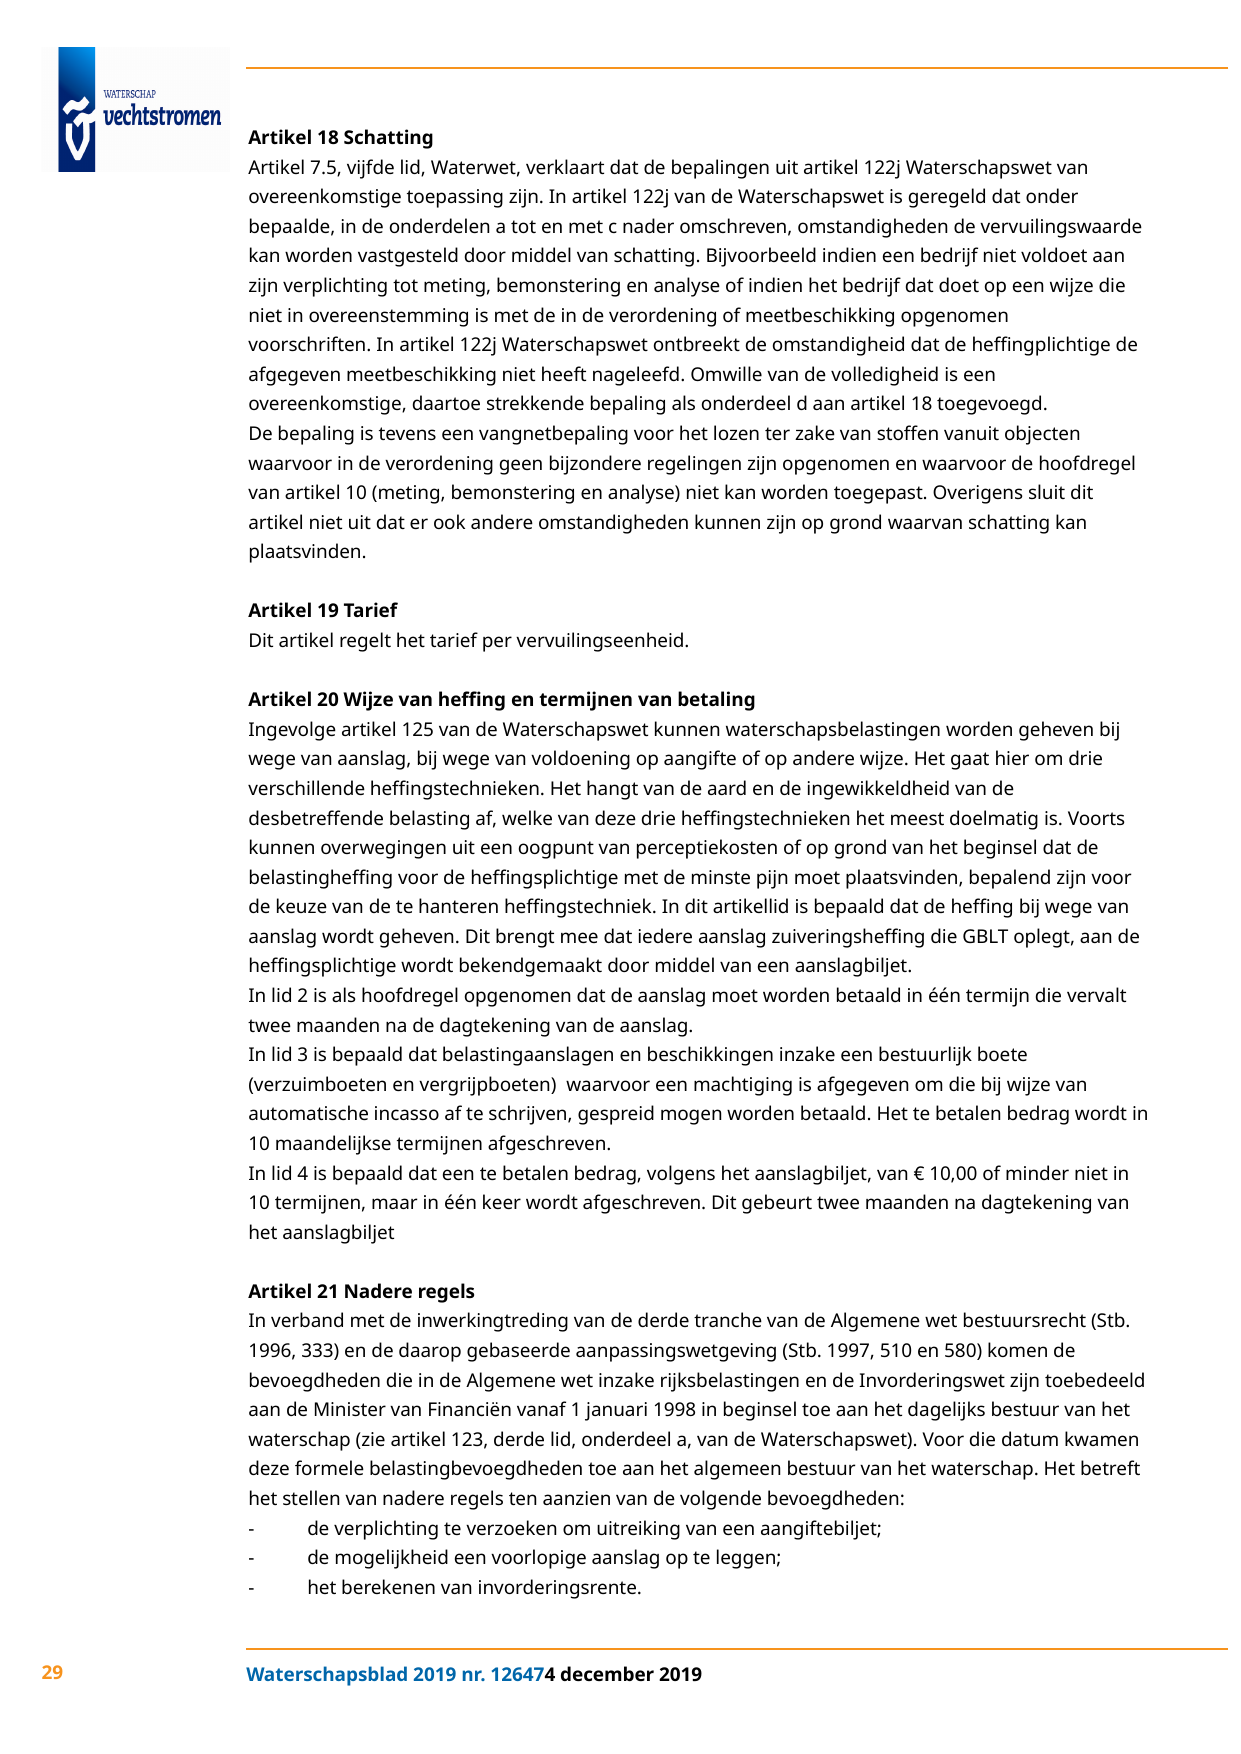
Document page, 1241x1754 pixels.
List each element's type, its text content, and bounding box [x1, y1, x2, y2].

text In lid 4 is bepaald dat een te betalen bedrag, volgens het aanslagbiljet, van € 10,00 of minder niet in 10 termijnen, maar in één keer wordt afgeschreven. Dit gebeurt twee maanden na dagtekening van het aanslagbiljet [248, 1160, 1152, 1245]
text Artikel 20 Wijze van heffing en termijnen van betaling [248, 686, 1152, 712]
list de verplichting te verzoeken om uitreiking van een aangiftebiljet; [248, 1515, 1152, 1541]
text Artikel 19 Tarief [248, 598, 1152, 623]
list de mogelijkheid een voorlopige aanslag op te leggen; [248, 1544, 1152, 1570]
picture [41, 47, 231, 172]
text Ingevolge artikel 125 van de Waterschapswet kunnen waterschapsbelastingen worden geheven bij wege van aanslag, bij wege van voldoening op aangifte of op andere wijze. Het gaat hier om drie verschillende heffingstechnieken. Het hangt van de aard en de ingewikkeldheid van de desbetreffende belasting af, welke van deze drie heffingstechnieken het meest doelmatig is. Voorts kunnen overwegingen uit een oogpunt van perceptiekosten of op grond van het beginsel dat de belastingheffing voor de heffingsplichtige met de minste pijn moet plaatsvinden, bepalend zijn voor de keuze van de te hanteren heffingstechniek. In dit artikellid is bepaald dat de heffing bij wege van aanslag wordt geheven. Dit brengt mee dat iedere aanslag zuiveringsheffing die GBLT oplegt, aan de heffingsplichtige wordt bekendgemaakt door middel van een aanslagbiljet. [248, 716, 1152, 978]
text Artikel 7.5, vijfde lid, Waterwet, verklaart dat de bepalingen uit artikel 122j Waterschapswet van overeenkomstige toepassing zijn. In artikel 122j van de Waterschapswet is geregeld dat onder bepaalde, in de onderdelen a tot en met c nader omschreven, omstandigheden de vervuilingswaarde kan worden vastgesteld door middel van schatting. Bijvoorbeeld indien een bedrijf niet voldoet aan zijn verplichting tot meting, bemonstering en analyse of indien het bedrijf dat doet op een wijze die niet in overeenstemming is met de in de verordening of meetbeschikking opgenomen voorschriften. In artikel 122j Waterschapswet ontbreekt de omstandigheid dat de heffingplichtige de afgegeven meetbeschikking niet heeft nageleefd. Omwille van de volledigheid is een overeenkomstige, daartoe strekkende bepaling als onderdeel d aan artikel 18 toegevoegd. [248, 154, 1152, 416]
text Dit artikel regelt het tarief per vervuilingseenheid. [248, 627, 1152, 653]
text Artikel 18 Schatting [248, 124, 1152, 150]
text In lid 2 is als hoofdregel opgenomen dat de aanslag moet worden betaald in één termijn die vervalt twee maanden na de dagtekening van de aanslag. [248, 982, 1152, 1038]
text In lid 3 is bepaald dat belastingaanslagen en beschikkingen inzake een bestuurlijk boete (verzuimboeten en vergrijpboeten) waarvoor een machtiging is afgegeven om die bij wijze van automatische incasso af te schrijven, gespreid mogen worden betaald. Het te betalen bedrag wordt in 10 maandelijkse termijnen afgeschreven. [248, 1041, 1152, 1156]
text In verband met de inwerkingtreding van de derde tranche van de Algemene wet bestuursrecht (Stb. 1996, 333) en de daarop gebaseerde aanpassingswetgeving (Stb. 1997, 510 en 580) komen de bevoegdheden die in de Algemene wet inzake rijksbelastingen en de Invorderingswet zijn toebedeeld aan de Minister van Financiën vanaf 1 januari 1998 in beginsel toe aan het dagelijks bestuur van het waterschap (zie artikel 123, derde lid, onderdeel a, van de Waterschapswet). Voor die datum kwamen deze formele belastingbevoegdheden toe aan het algemeen bestuur van het waterschap. Het betreft het stellen van nadere regels ten aanzien van de volgende bevoegdheden: [248, 1308, 1152, 1511]
text Artikel 21 Nadere regels [248, 1278, 1152, 1304]
list het berekenen van invorderingsrente. [248, 1574, 1152, 1600]
text De bepaling is tevens een vangnetbepaling voor het lozen ter zake van stoffen vanuit objecten waarvoor in de verordening geen bijzondere regelingen zijn opgenomen en waarvoor de hoofdregel van artikel 10 (meting, bemonstering en analyse) niet kan worden toegepast. Overigens sluit dit artikel niet uit dat er ook andere omstandigheden kunnen zijn op grond waarvan schatting kan plaatsvinden. [248, 420, 1152, 564]
